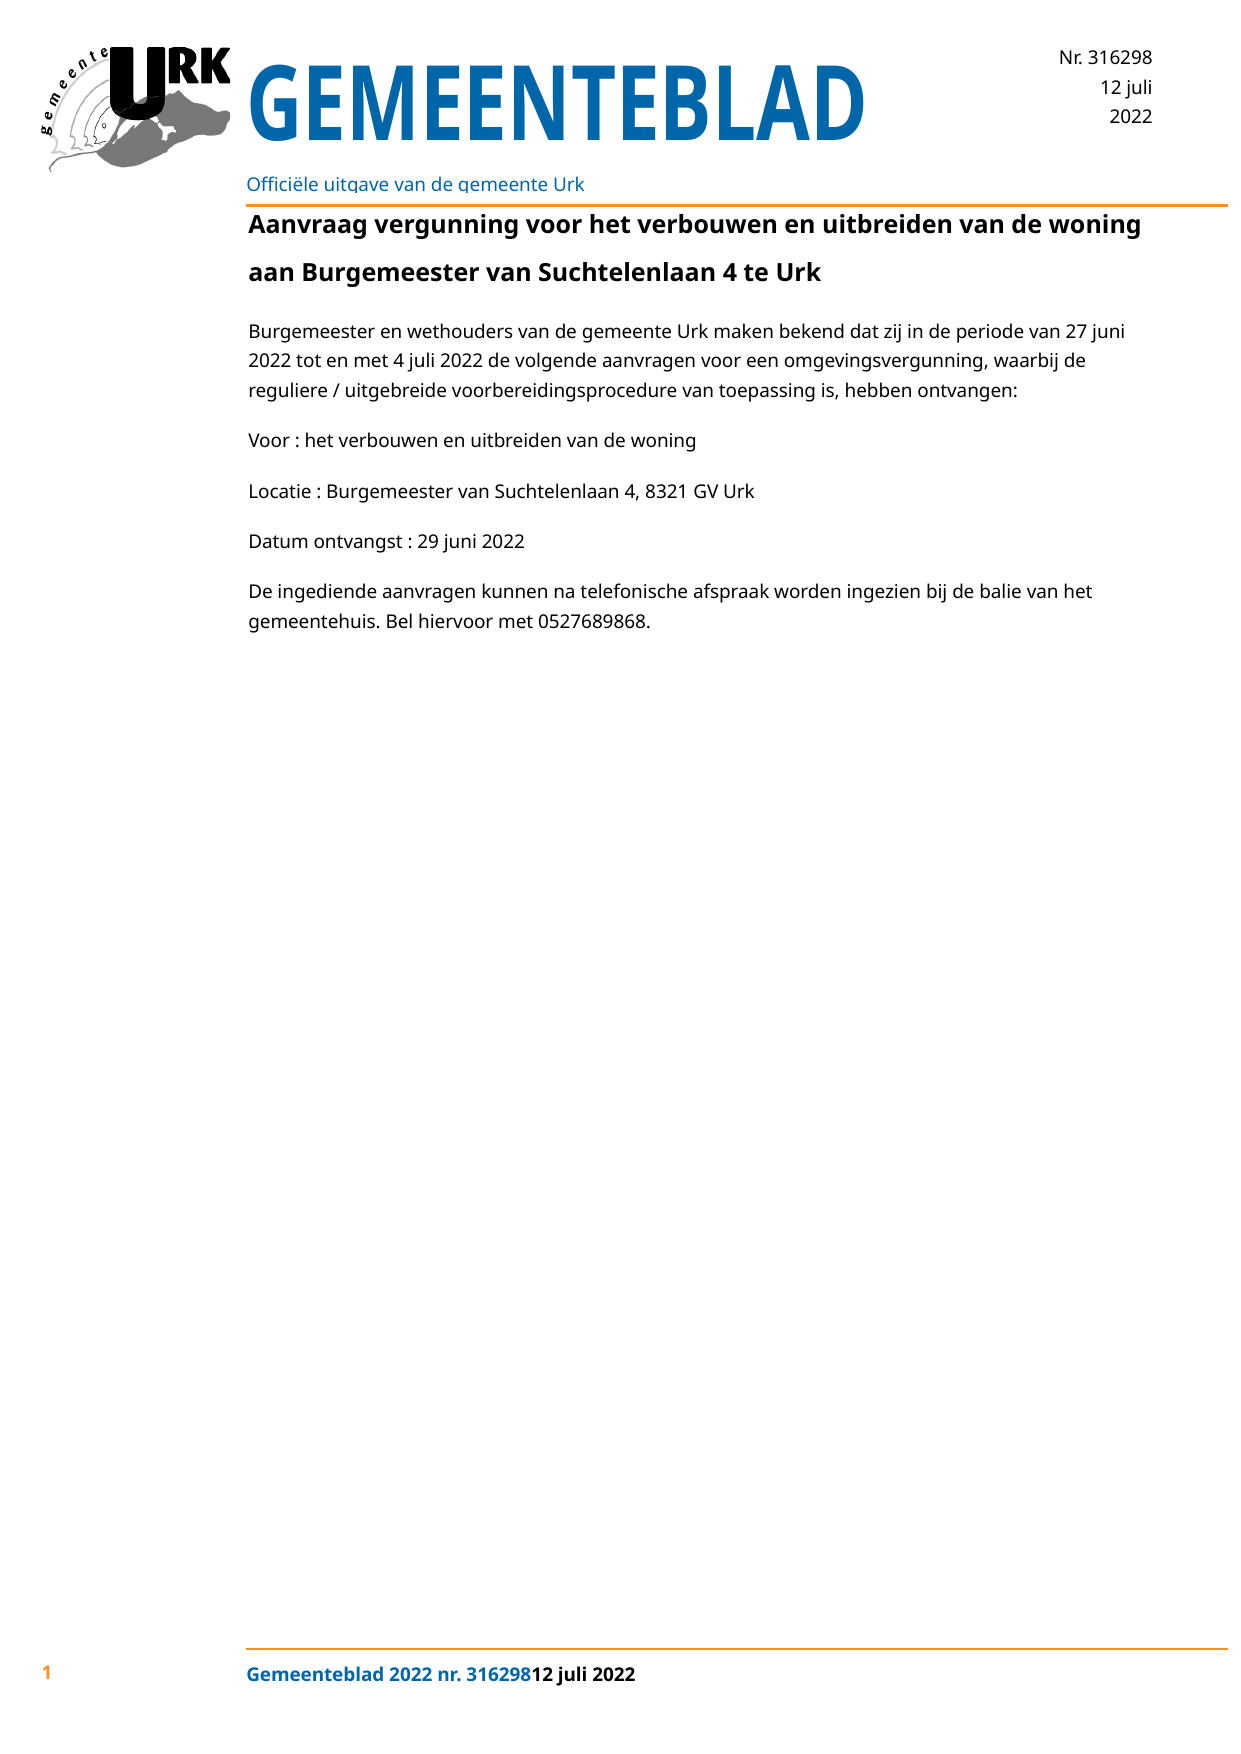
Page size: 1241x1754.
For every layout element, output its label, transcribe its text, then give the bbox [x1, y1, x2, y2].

picture [41, 47, 231, 172]
text Voor : het verbouwen en uitbreiden van de woning [248, 427, 1152, 453]
text Locatie : Burgemeester van Suchtelenlaan 4, 8321 GV Urk [248, 478, 1152, 504]
text Burgemeester en wethouders van de gemeente Urk maken bekend dat zij in de periode van 27 juni 2022 tot en met 4 juli 2022 de volgende aanvragen voor een omgevingsvergunning, waarbij de reguliere / uitgebreide voorbereidingsprocedure van toepassing is, hebben ontvangen: [248, 318, 1152, 403]
text Datum ontvangst : 29 juni 2022 [248, 528, 1152, 554]
text Aanvraag vergunning voor het verbouwen en uitbreiden van de woning aan Burgemeester van Suchtelenlaan 4 te Urk [248, 207, 1152, 288]
text De ingediende aanvragen kunnen na telefonische afspraak worden ingezien bij de balie van het gemeentehuis. Bel hiervoor met 0527689868. [248, 579, 1152, 634]
